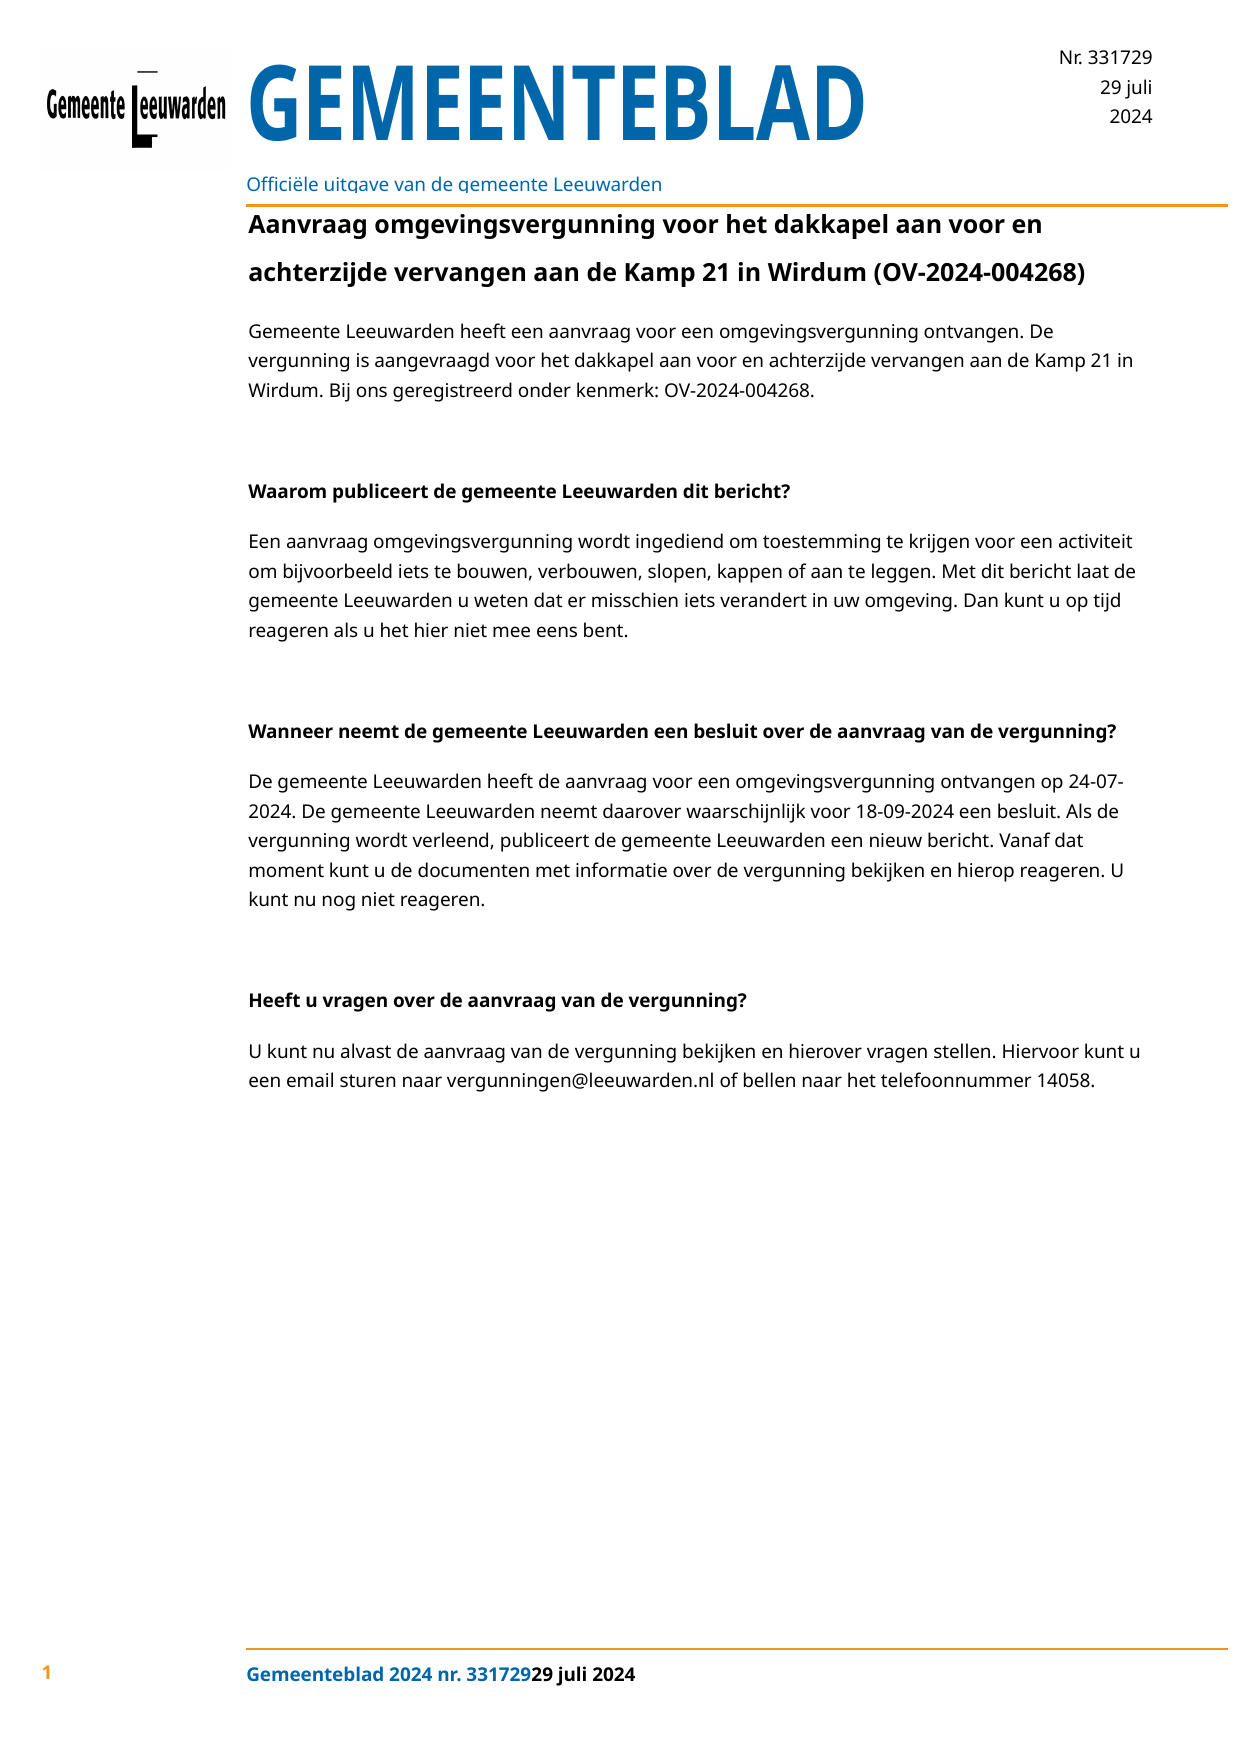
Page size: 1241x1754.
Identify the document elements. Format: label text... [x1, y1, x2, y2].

text U kunt nu alvast de aanvraag van de vergunning bekijken en hierover vragen stellen. Hiervoor kunt u een email sturen naar vergunningen@leeuwarden.nl of bellen naar het telefoonnummer 14058. [248, 1038, 1152, 1093]
text Wanneer neemt de gemeente Leeuwarden een besluit over de aanvraag van de vergunning? [248, 718, 1152, 744]
text Gemeente Leeuwarden heeft een aanvraag voor een omgevingsvergunning ontvangen. De vergunning is aangevraagd voor het dakkapel aan voor en achterzijde vervangen aan de Kamp 21 in Wirdum. Bij ons geregistreerd onder kenmerk: OV-2024-004268. [248, 318, 1152, 403]
text De gemeente Leeuwarden heeft de aanvraag voor een omgevingsvergunning ontvangen op 24-07-2024. De gemeente Leeuwarden neemt daarover waarschijnlijk voor 18-09-2024 een besluit. Als de vergunning wordt verleend, publiceert de gemeente Leeuwarden een nieuw bericht. Vanaf dat moment kunt u de documenten met informatie over de vergunning bekijken en hierop reageren. U kunt nu nog niet reageren. [248, 768, 1152, 912]
text Een aanvraag omgevingsvergunning wordt ingediend om toestemming te krijgen voor een activiteit om bijvoorbeeld iets te bouwen, verbouwen, slopen, kappen of aan te leggen. Met dit bericht laat de gemeente Leeuwarden u weten dat er misschien iets verandert in uw omgeving. Dan kunt u op tijd reageren als u het hier niet mee eens bent. [248, 528, 1152, 643]
text Heeft u vragen over de aanvraag van de vergunning? [248, 987, 1152, 1013]
picture [41, 47, 231, 172]
text Aanvraag omgevingsvergunning voor het dakkapel aan voor en achterzijde vervangen aan de Kamp 21 in Wirdum (OV-2024-004268) [248, 207, 1152, 288]
text Waarom publiceert de gemeente Leeuwarden dit bericht? [248, 478, 1152, 504]
